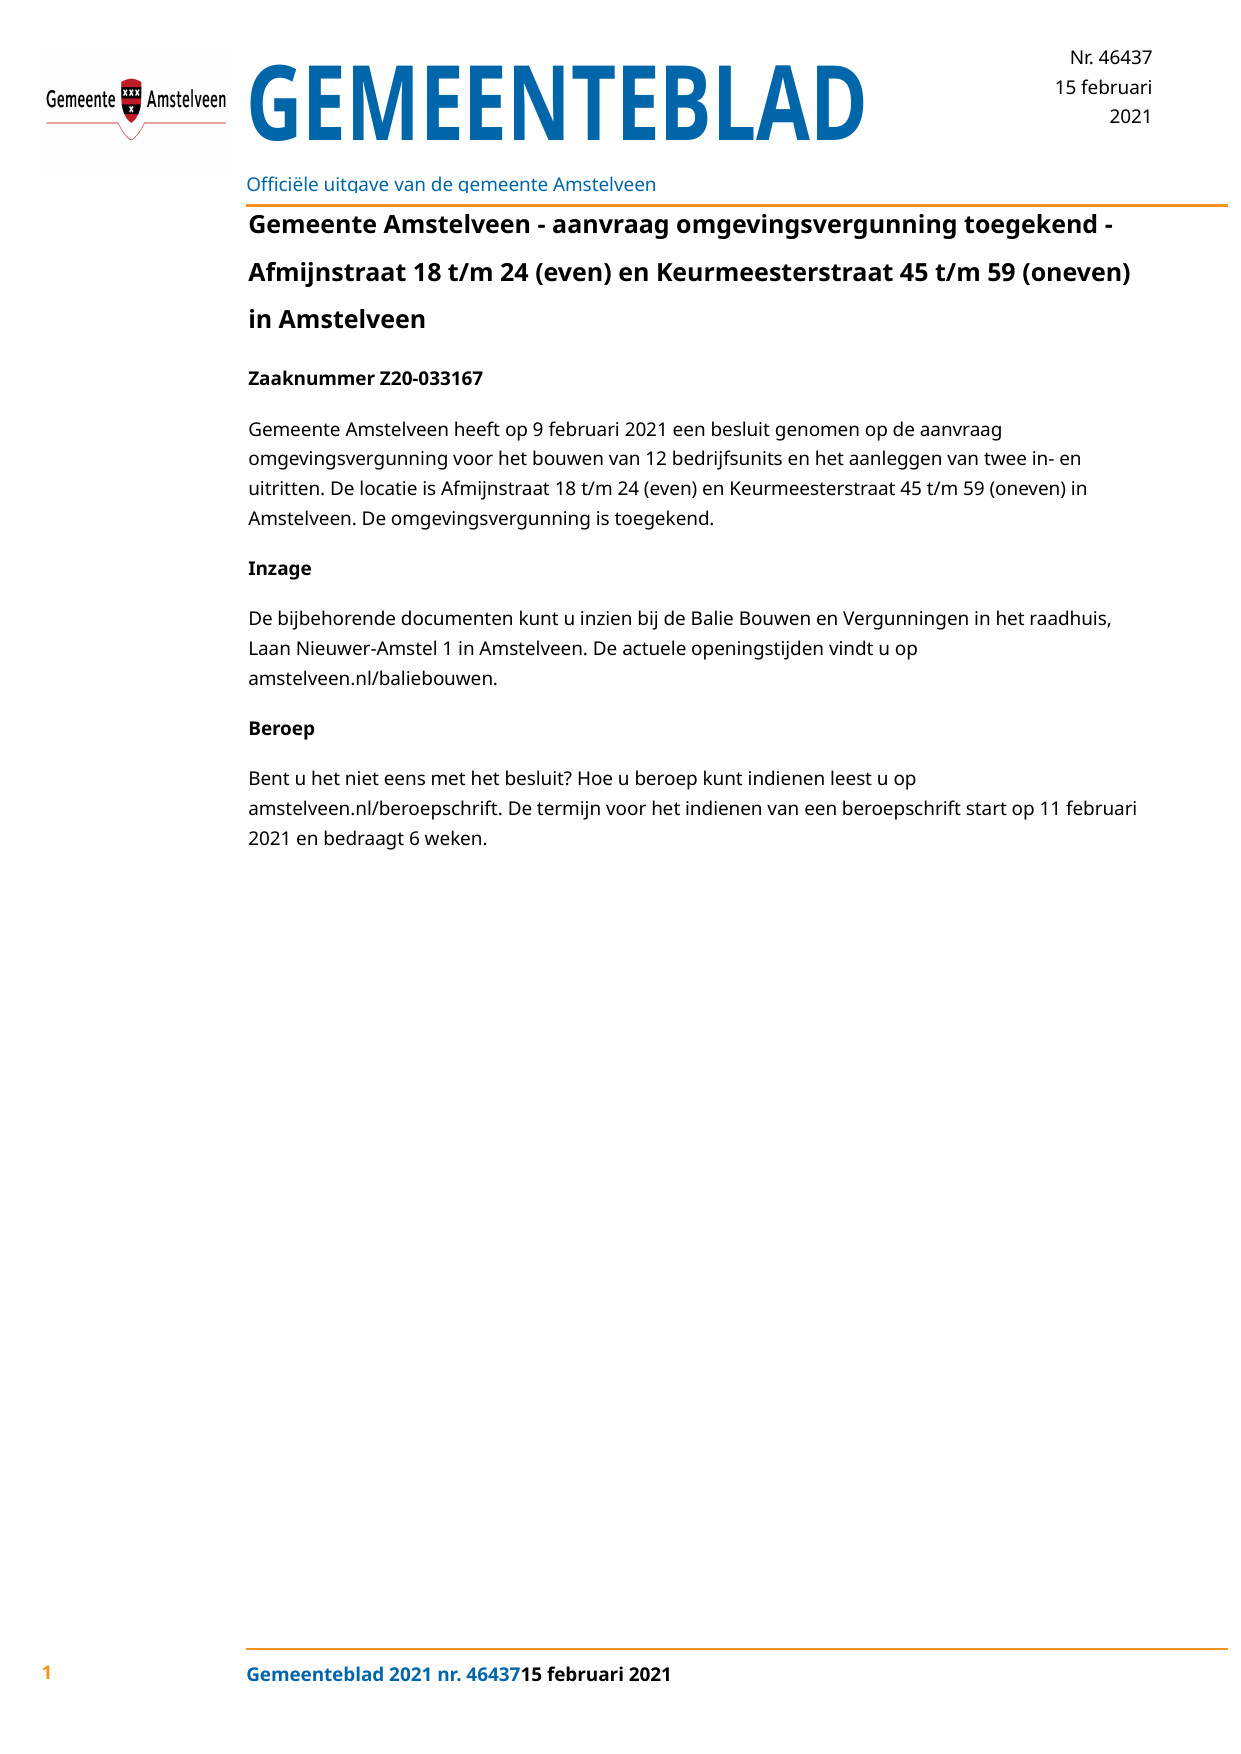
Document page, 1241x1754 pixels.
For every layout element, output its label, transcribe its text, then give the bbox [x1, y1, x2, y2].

picture [41, 47, 231, 172]
text Gemeente Amstelveen - aanvraag omgevingsvergunning toegekend - Afmijnstraat 18 t/m 24 (even) en Keurmeesterstraat 45 t/m 59 (oneven) in Amstelveen [248, 207, 1152, 336]
text Beroep [248, 715, 1152, 741]
text Zaaknummer Z20-033167 [248, 366, 1152, 391]
text De bijbehorende documenten kunt u inzien bij de Balie Bouwen en Vergunningen in het raadhuis, Laan Nieuwer-Amstel 1 in Amstelveen. De actuele openingstijden vindt u op amstelveen.nl/baliebouwen. [248, 606, 1152, 690]
text Bent u het niet eens met het besluit? Hoe u beroep kunt indienen leest u op amstelveen.nl/beroepschrift. De termijn voor het indienen van een beroepschrift start op 11 februari 2021 en bedraagt 6 weken. [248, 766, 1152, 850]
text Gemeente Amstelveen heeft op 9 februari 2021 een besluit genomen op de aanvraag omgevingsvergunning voor het bouwen van 12 bedrijfsunits en het aanleggen van twee in- en uitritten. De locatie is Afmijnstraat 18 t/m 24 (even) en Keurmeesterstraat 45 t/m 59 (oneven) in Amstelveen. De omgevingsvergunning is toegekend. [248, 416, 1152, 530]
text Inzage [248, 555, 1152, 581]
